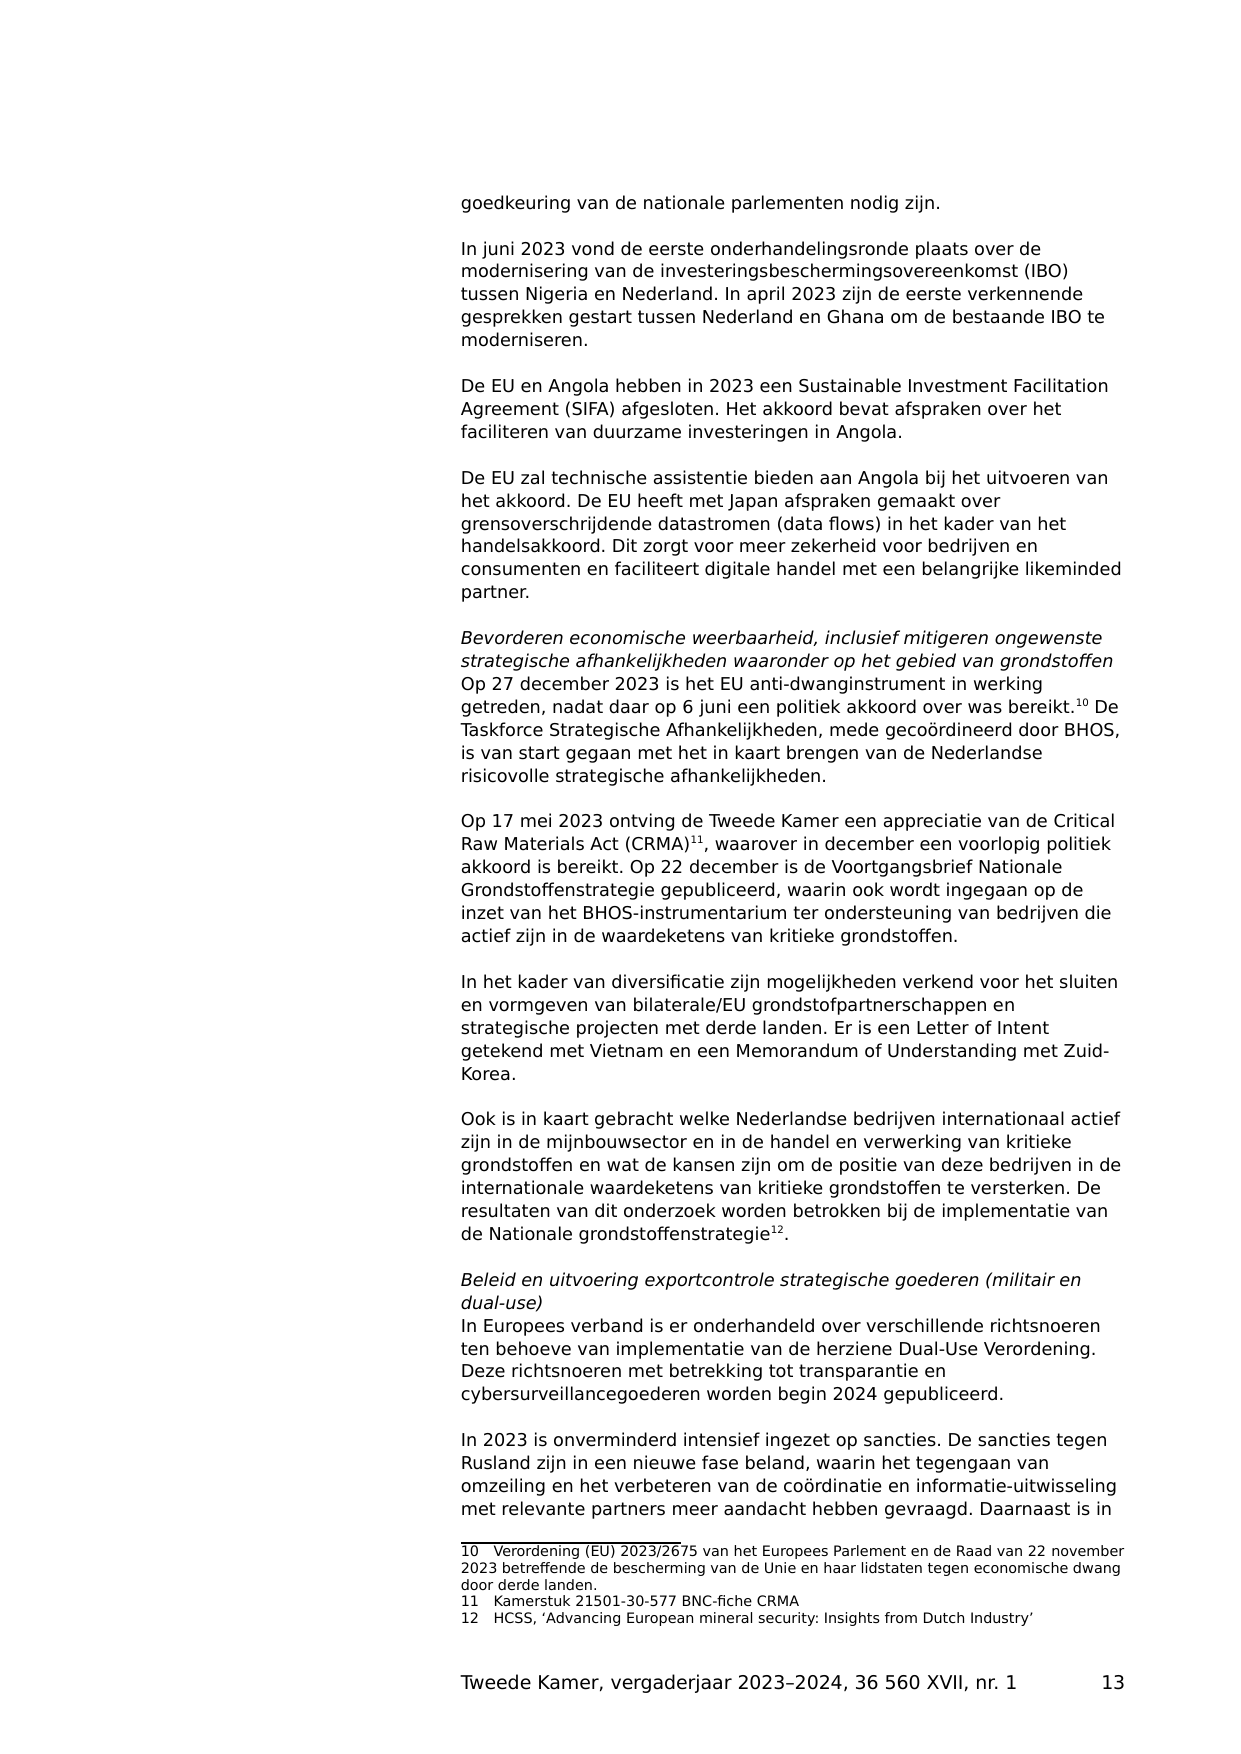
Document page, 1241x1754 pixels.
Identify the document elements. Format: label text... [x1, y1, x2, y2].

text In het kader van diversificatie zijn mogelijkheden verkend voor het sluiten en vormgeven van bilaterale/EU grondstofpartnerschappen en strategische projecten met derde landen. Er is een Letter of Intent getekend met Vietnam en een Memorandum of Understanding met Zuid-Korea. [461, 970, 1125, 1084]
text __Kamerstuk 21501-30-577 BNC-fiche CRMA [461, 1593, 1125, 1610]
text goedkeuring van de nationale parlementen nodig zijn. [461, 191, 1125, 214]
text In 2023 is onverminderd intensief ingezet op sancties. De sancties tegen Rusland zijn in een nieuwe fase beland, waarin het tegengaan van omzeiling en het verbeteren van de coördinatie en informatie-uitwisseling met relevante partners meer aandacht hebben gevraagd. Daarnaast is in [461, 1428, 1125, 1520]
text Ook is in kaart gebracht welke Nederlandse bedrijven internationaal actief zijn in de mijnbouwsector en in de handel en verwerking van kritieke grondstoffen en wat de kansen zijn om de positie van deze bedrijven in de internationale waardeketens van kritieke grondstoffen te versterken. De resultaten van dit onderzoek worden betrokken bij de implementatie van de Nationale grondstoffenstrategie. [461, 1107, 1125, 1245]
text __HCSS, ‘Advancing European mineral security: Insights from Dutch Industry’ [461, 1610, 1125, 1627]
text Bevorderen economische weerbaarheid, inclusief mitigeren ongewenste strategische afhankelijkheden waaronder op het gebied van grondstoffen Op 27 december 2023 is het EU anti-dwanginstrument in werking getreden, nadat daar op 6 juni een politiek akkoord over was bereikt. De Taskforce Strategische Afhankelijkheden, mede gecoördineerd door BHOS, is van start gegaan met het in kaart brengen van de Nederlandse risicovolle strategische afhankelijkheden. [461, 626, 1125, 787]
text __Verordening (EU) 2023/2675 van het Europees Parlement en de Raad van 22 november 2023 betreffende de bescherming van de Unie en haar lidstaten tegen economische dwang door derde landen. [461, 1543, 1125, 1593]
text De EU en Angola hebben in 2023 een Sustainable Investment Facilitation Agreement (SIFA) afgesloten. Het akkoord bevat afspraken over het faciliteren van duurzame investeringen in Angola. [461, 374, 1125, 443]
text De EU zal technische assistentie bieden aan Angola bij het uitvoeren van het akkoord. De EU heeft met Japan afspraken gemaakt over grensoverschrijdende datastromen (data flows) in het kader van het handelsakkoord. Dit zorgt voor meer zekerheid voor bedrijven en consumenten en faciliteert digitale handel met een belangrijke likeminded partner. [461, 466, 1125, 603]
text Op 17 mei 2023 ontving de Tweede Kamer een appreciatie van de Critical Raw Materials Act (CRMA), waarover in december een voorlopig politiek akkoord is bereikt. Op 22 december is de Voortgangsbrief Nationale Grondstoffenstrategie gepubliceerd, waarin ook wordt ingegaan op de inzet van het BHOS-instrumentarium ter ondersteuning van bedrijven die actief zijn in de waardeketens van kritieke grondstoffen. [461, 809, 1125, 947]
text Beleid en uitvoering exportcontrole strategische goederen (militair en dual-use) In Europees verband is er onderhandeld over verschillende richtsnoeren ten behoeve van implementatie van de herziene Dual-Use Verordening. Deze richtsnoeren met betrekking tot transparantie en cybersurveillancegoederen worden begin 2024 gepubliceerd. [461, 1268, 1125, 1405]
text In juni 2023 vond de eerste onderhandelingsronde plaats over de modernisering van de investeringsbeschermingsovereenkomst (IBO) tussen Nigeria en Nederland. In april 2023 zijn de eerste verkennende gesprekken gestart tussen Nederland en Ghana om de bestaande IBO te moderniseren. [461, 237, 1125, 351]
